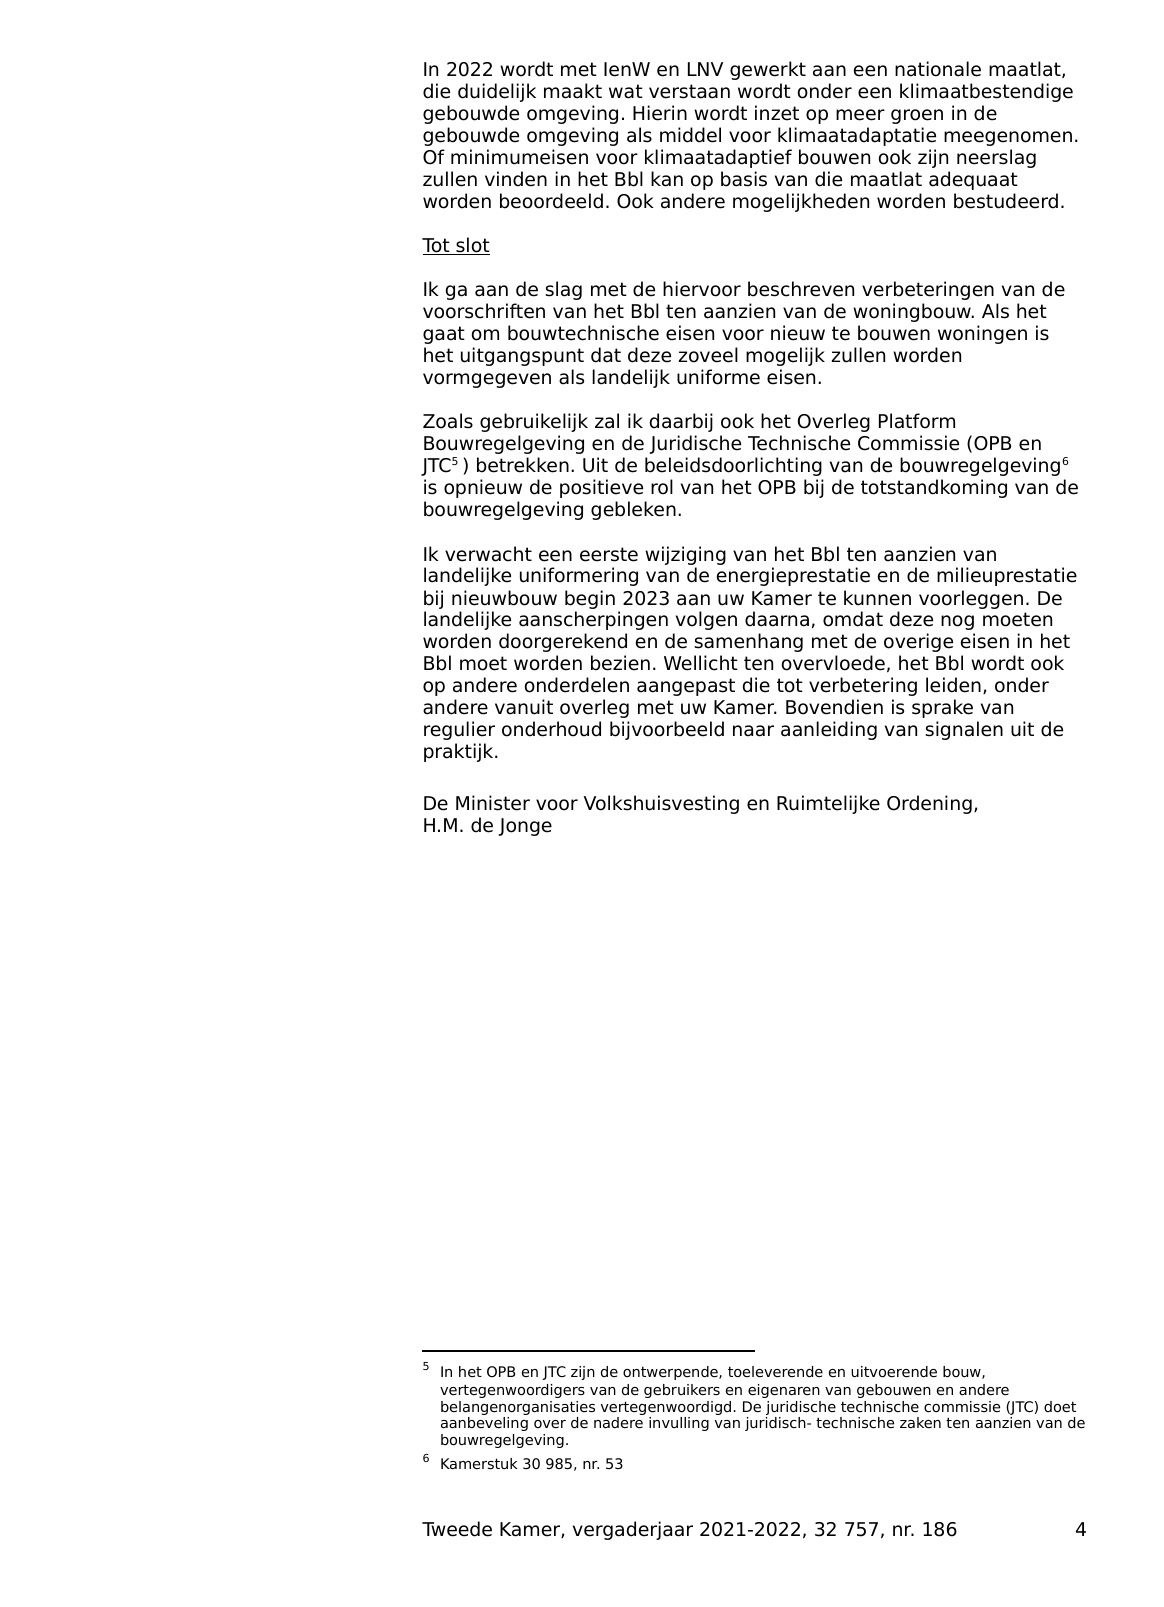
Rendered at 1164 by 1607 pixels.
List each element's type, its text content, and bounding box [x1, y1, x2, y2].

text In 2022 wordt met IenW en LNV gewerkt aan een nationale maatlat, die duidelijk maakt wat verstaan wordt onder een klimaatbestendige gebouwde omgeving. Hierin wordt inzet op meer groen in de gebouwde omgeving als middel voor klimaatadaptatie meegenomen. Of minimumeisen voor klimaatadaptief bouwen ook zijn neerslag zullen vinden in het Bbl kan op basis van die maatlat adequaat worden beoordeeld. Ook andere mogelijkheden worden bestudeerd. [422, 59, 1087, 213]
subtitle Tot slot [422, 235, 1087, 257]
text Zoals gebruikelijk zal ik daarbij ook het Overleg Platform Bouwregelgeving en de Juridische Technische Commissie (OPB en JTC) betrekken. Uit de beleidsdoorlichting van de bouwregelgeving is opnieuw de positieve rol van het OPB bij de totstandkoming van de bouwregelgeving gebleken. [422, 411, 1087, 521]
text Kamerstuk 30 985, nr. 53 [422, 1452, 1087, 1474]
text Ik verwacht een eerste wijziging van het Bbl ten aanzien van landelijke uniformering van de energieprestatie en de milieuprestatie bij nieuwbouw begin 2023 aan uw Kamer te kunnen voorleggen. De landelijke aanscherpingen volgen daarna, omdat deze nog moeten worden doorgerekend en de samenhang met de overige eisen in het Bbl moet worden bezien. Wellicht ten overvloede, het Bbl wordt ook op andere onderdelen aangepast die tot verbetering leiden, onder andere vanuit overleg met uw Kamer. Bovendien is sprake van regulier onderhoud bijvoorbeeld naar aanleiding van signalen uit de praktijk. [422, 543, 1087, 763]
text Ik ga aan de slag met de hiervoor beschreven verbeteringen van de voorschriften van het Bbl ten aanzien van de woningbouw. Als het gaat om bouwtechnische eisen voor nieuw te bouwen woningen is het uitgangspunt dat deze zoveel mogelijk zullen worden vormgegeven als landelijk uniforme eisen. [422, 279, 1087, 389]
text In het OPB en JTC zijn de ontwerpende, toeleverende en uitvoerende bouw, vertegenwoordigers van de gebruikers en eigenaren van gebouwen en andere belangenorganisaties vertegenwoordigd. De juridische technische commissie (JTC) doet aanbeveling over de nadere invulling van juridisch- technische zaken ten aanzien van de bouwregelgeving. [422, 1360, 1087, 1449]
text De Minister voor Volkshuisvesting en Ruimtelijke Ordening, H.M. de Jonge [422, 793, 1087, 837]
